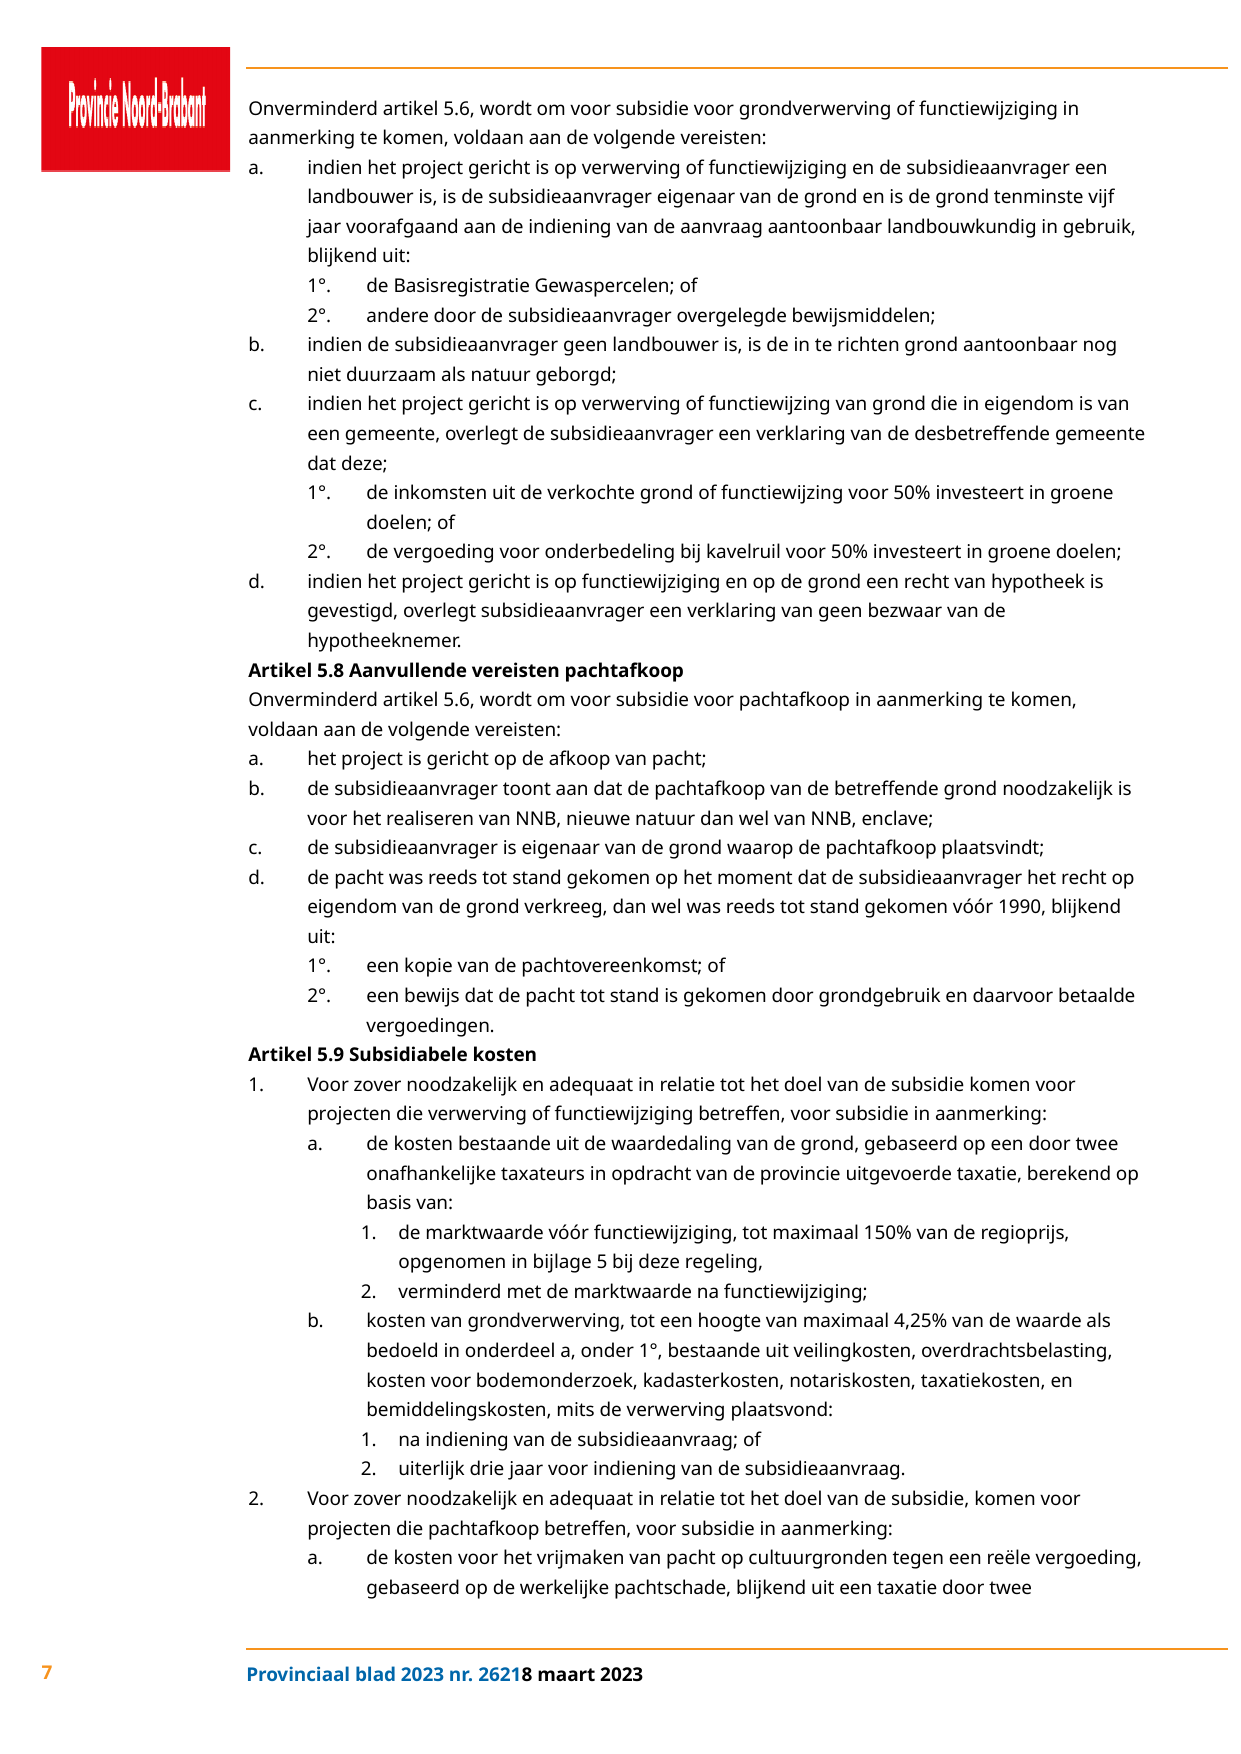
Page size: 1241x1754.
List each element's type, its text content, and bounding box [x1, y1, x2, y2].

list een bewijs dat de pacht tot stand is gekomen door grondgebruik en daarvoor betaalde vergoedingen. [307, 982, 1152, 1038]
list de inkomsten uit de verkochte grond of functiewijzing voor 50% investeert in groene doelen; of [307, 479, 1152, 535]
list indien het project gericht is op verwerving of functiewijzing van grond die in eigendom is van een gemeente, overlegt de subsidieaanvrager een verklaring van de desbetreffende gemeente dat deze; [248, 391, 1152, 476]
list na indiening van de subsidieaanvraag; of [361, 1426, 1152, 1452]
list verminderd met de marktwaarde na functiewijziging; [361, 1278, 1152, 1304]
list de marktwaarde vóór functiewijziging, tot maximaal 150% van de regioprijs, opgenomen in bijlage 5 bij deze regeling, [361, 1219, 1152, 1274]
list de kosten voor het vrijmaken van pacht op cultuurgronden tegen een reële vergoeding, gebaseerd op de werkelijke pachtschade, blijkend uit een taxatie door twee [307, 1544, 1152, 1600]
picture [41, 47, 231, 172]
text Onverminderd artikel 5.6, wordt om voor subsidie voor pachtafkoop in aanmerking te komen, voldaan aan de volgende vereisten: [248, 686, 1152, 742]
list indien het project gericht is op functiewijziging en op de grond een recht van hypotheek is gevestigd, overlegt subsidieaanvrager een verklaring van geen bezwaar van de hypotheeknemer. [248, 568, 1152, 653]
text Artikel 5.9 Subsidiabele kosten [248, 1041, 1152, 1067]
list de pacht was reeds tot stand gekomen op het moment dat de subsidieaanvrager het recht op eigendom van de grond verkreeg, dan wel was reeds tot stand gekomen vóór 1990, blijkend uit: [248, 864, 1152, 949]
list een kopie van de pachtovereenkomst; of [307, 953, 1152, 978]
list Voor zover noodzakelijk en adequaat in relatie tot het doel van de subsidie, komen voor projecten die pachtafkoop betreffen, voor subsidie in aanmerking: [248, 1485, 1152, 1541]
list de Basisregistratie Gewaspercelen; of [307, 272, 1152, 298]
list andere door de subsidieaanvrager overgelegde bewijsmiddelen; [307, 302, 1152, 328]
list het project is gericht op de afkoop van pacht; [248, 746, 1152, 771]
list Voor zover noodzakelijk en adequaat in relatie tot het doel van de subsidie komen voor projecten die verwerving of functiewijziging betreffen, voor subsidie in aanmerking: [248, 1071, 1152, 1126]
text Onverminderd artikel 5.6, wordt om voor subsidie voor grondverwerving of functiewijziging in aanmerking te komen, voldaan aan de volgende vereisten: [248, 95, 1152, 150]
list de kosten bestaande uit de waardedaling van de grond, gebaseerd op een door twee onafhankelijke taxateurs in opdracht van de provincie uitgevoerde taxatie, berekend op basis van: [307, 1130, 1152, 1215]
text Artikel 5.8 Aanvullende vereisten pachtafkoop [248, 657, 1152, 683]
list de subsidieaanvrager toont aan dat de pachtafkoop van de betreffende grond noodzakelijk is voor het realiseren van NNB, nieuwe natuur dan wel van NNB, enclave; [248, 775, 1152, 831]
list uiterlijk drie jaar voor indiening van de subsidieaanvraag. [361, 1456, 1152, 1481]
list kosten van grondverwerving, tot een hoogte van maximaal 4,25% van de waarde als bedoeld in onderdeel a, onder 1°, bestaande uit veilingkosten, overdrachtsbelasting, kosten voor bodemonderzoek, kadasterkosten, notariskosten, taxatiekosten, en bemiddelingskosten, mits de verwerving plaatsvond: [307, 1308, 1152, 1422]
list indien de subsidieaanvrager geen landbouwer is, is de in te richten grond aantoonbaar nog niet duurzaam als natuur geborgd; [248, 331, 1152, 387]
list de vergoeding voor onderbedeling bij kavelruil voor 50% investeert in groene doelen; [307, 538, 1152, 564]
list de subsidieaanvrager is eigenaar van de grond waarop de pachtafkoop plaatsvindt; [248, 834, 1152, 860]
list indien het project gericht is op verwerving of functiewijziging en de subsidieaanvrager een landbouwer is, is de subsidieaanvrager eigenaar van de grond en is de grond tenminste vijf jaar voorafgaand aan de indiening van de aanvraag aantoonbaar landbouwkundig in gebruik, blijkend uit: [248, 154, 1152, 268]
